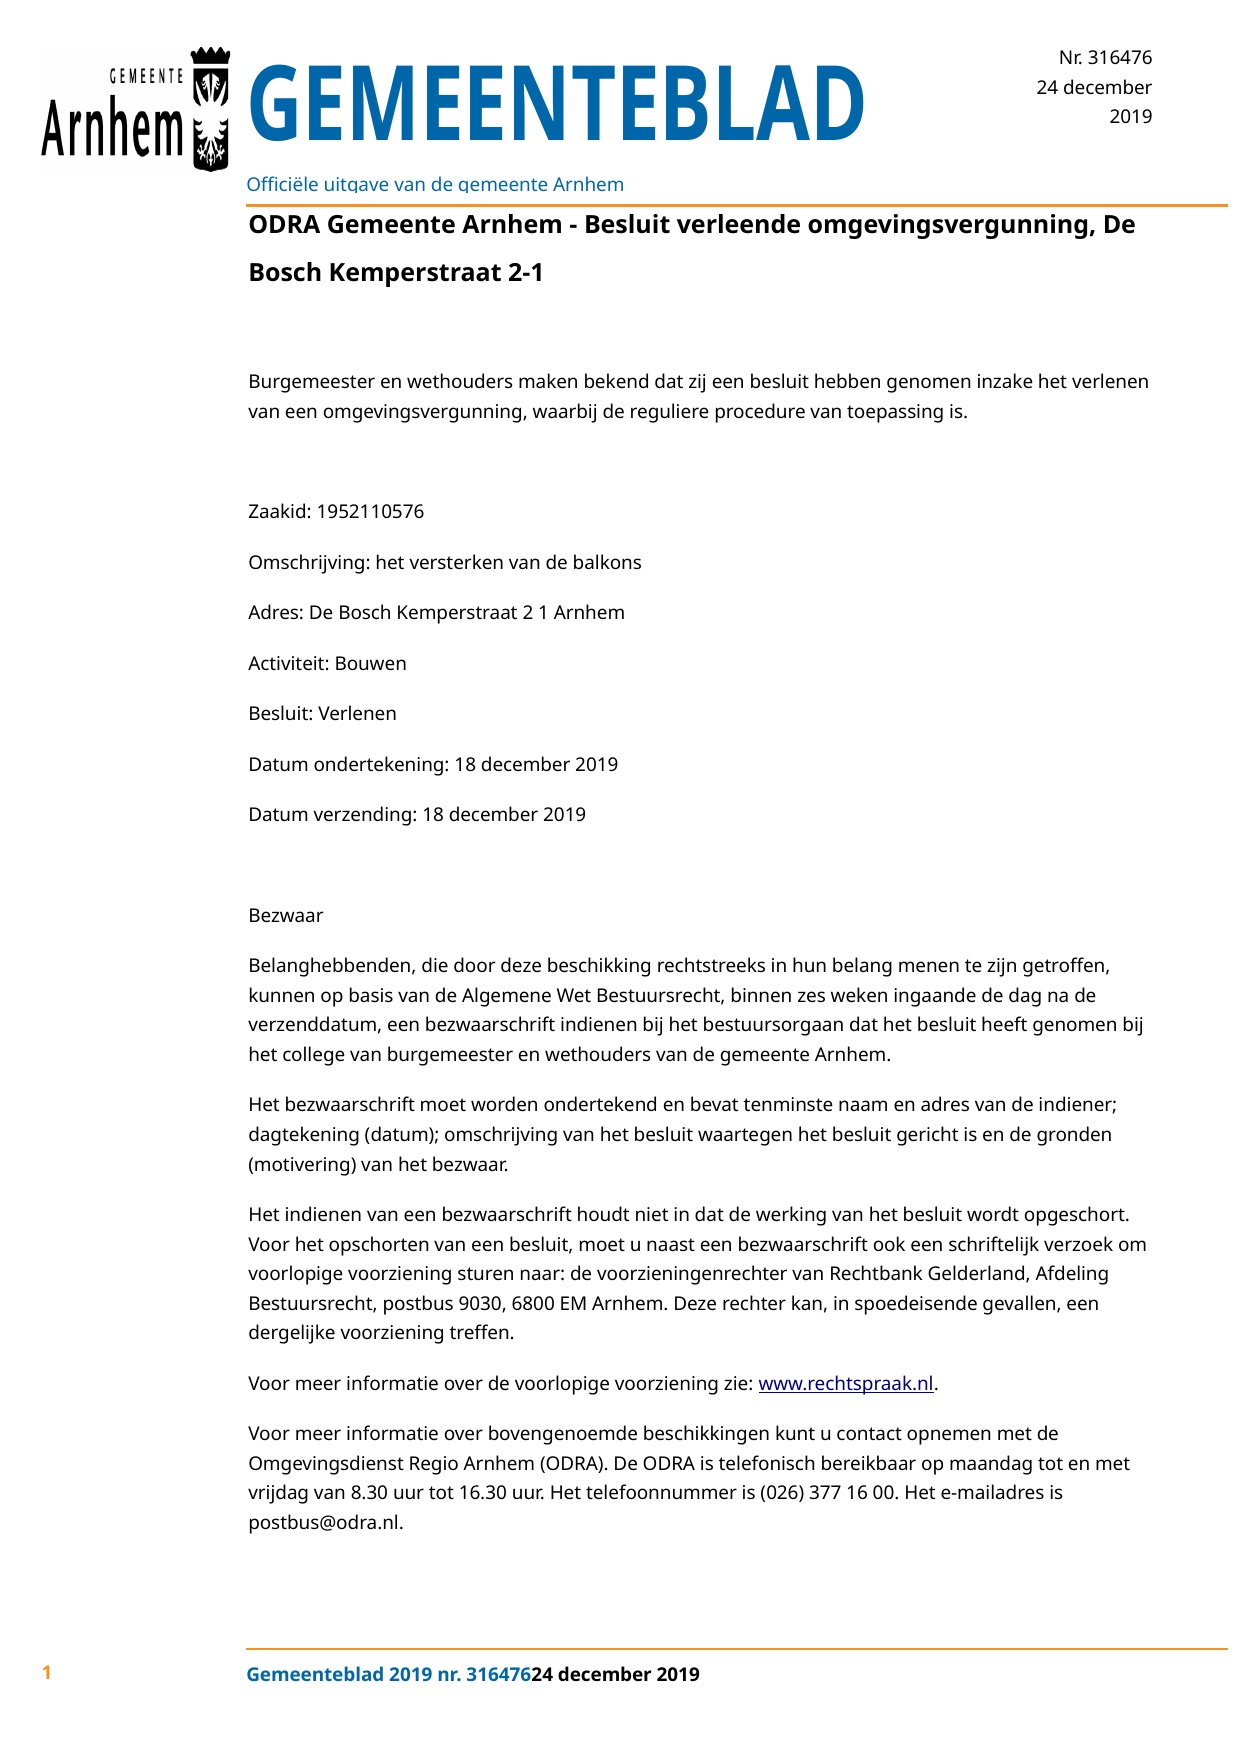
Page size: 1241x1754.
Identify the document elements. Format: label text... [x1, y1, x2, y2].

text Zaakid: 1952110576 [248, 499, 1152, 524]
text Datum ondertekening: 18 december 2019 [248, 751, 1152, 777]
text Het indienen van een bezwaarschrift houdt niet in dat de werking van het besluit wordt opgeschort. Voor het opschorten van een besluit, moet u naast een bezwaarschrift ook een schriftelijk verzoek om voorlopige voorziening sturen naar: de voorzieningenrechter van Rechtbank Gelderland, Afdeling Bestuursrecht, postbus 9030, 6800 EM Arnhem. Deze rechter kan, in spoedeisende gevallen, een dergelijke voorziening treffen. [248, 1201, 1152, 1345]
text Belanghebbenden, die door deze beschikking rechtstreeks in hun belang menen te zijn getroffen, kunnen op basis van de Algemene Wet Bestuursrecht, binnen zes weken ingaande de dag na de verzenddatum, een bezwaarschrift indienen bij het bestuursorgaan dat het besluit heeft genomen bij het college van burgemeester en wethouders van de gemeente Arnhem. [248, 952, 1152, 1067]
text Omschrijving: het versterken van de balkons [248, 549, 1152, 575]
text Burgemeester en wethouders maken bekend dat zij een besluit hebben genomen inzake het verlenen van een omgevingsvergunning, waarbij de reguliere procedure van toepassing is. [248, 368, 1152, 424]
text ODRA Gemeente Arnhem - Besluit verleende omgevingsvergunning, De Bosch Kemperstraat 2-1 [248, 207, 1152, 288]
text Adres: De Bosch Kemperstraat 2 1 Arnhem [248, 599, 1152, 625]
text Bezwaar [248, 902, 1152, 928]
text Datum verzending: 18 december 2019 [248, 801, 1152, 827]
text Activiteit: Bouwen [248, 650, 1152, 676]
text Het bezwaarschrift moet worden ondertekend en bevat tenminste naam en adres van de indiener; dagtekening (datum); omschrijving van het besluit waartegen het besluit gericht is en de gronden (motivering) van het bezwaar. [248, 1092, 1152, 1177]
text Voor meer informatie over de voorlopige voorziening zie: www.rechtspraak.nl. [248, 1370, 1152, 1396]
text Voor meer informatie over bovengenoemde beschikkingen kunt u contact opnemen met de Omgevingsdienst Regio Arnhem (ODRA). De ODRA is telefonisch bereikbaar op maandag tot en met vrijdag van 8.30 uur tot 16.30 uur. Het telefoonnummer is (026) 377 16 00. Het e-mailadres is postbus@odra.nl. [248, 1420, 1152, 1535]
text Besluit: Verlenen [248, 700, 1152, 726]
picture [41, 47, 231, 172]
